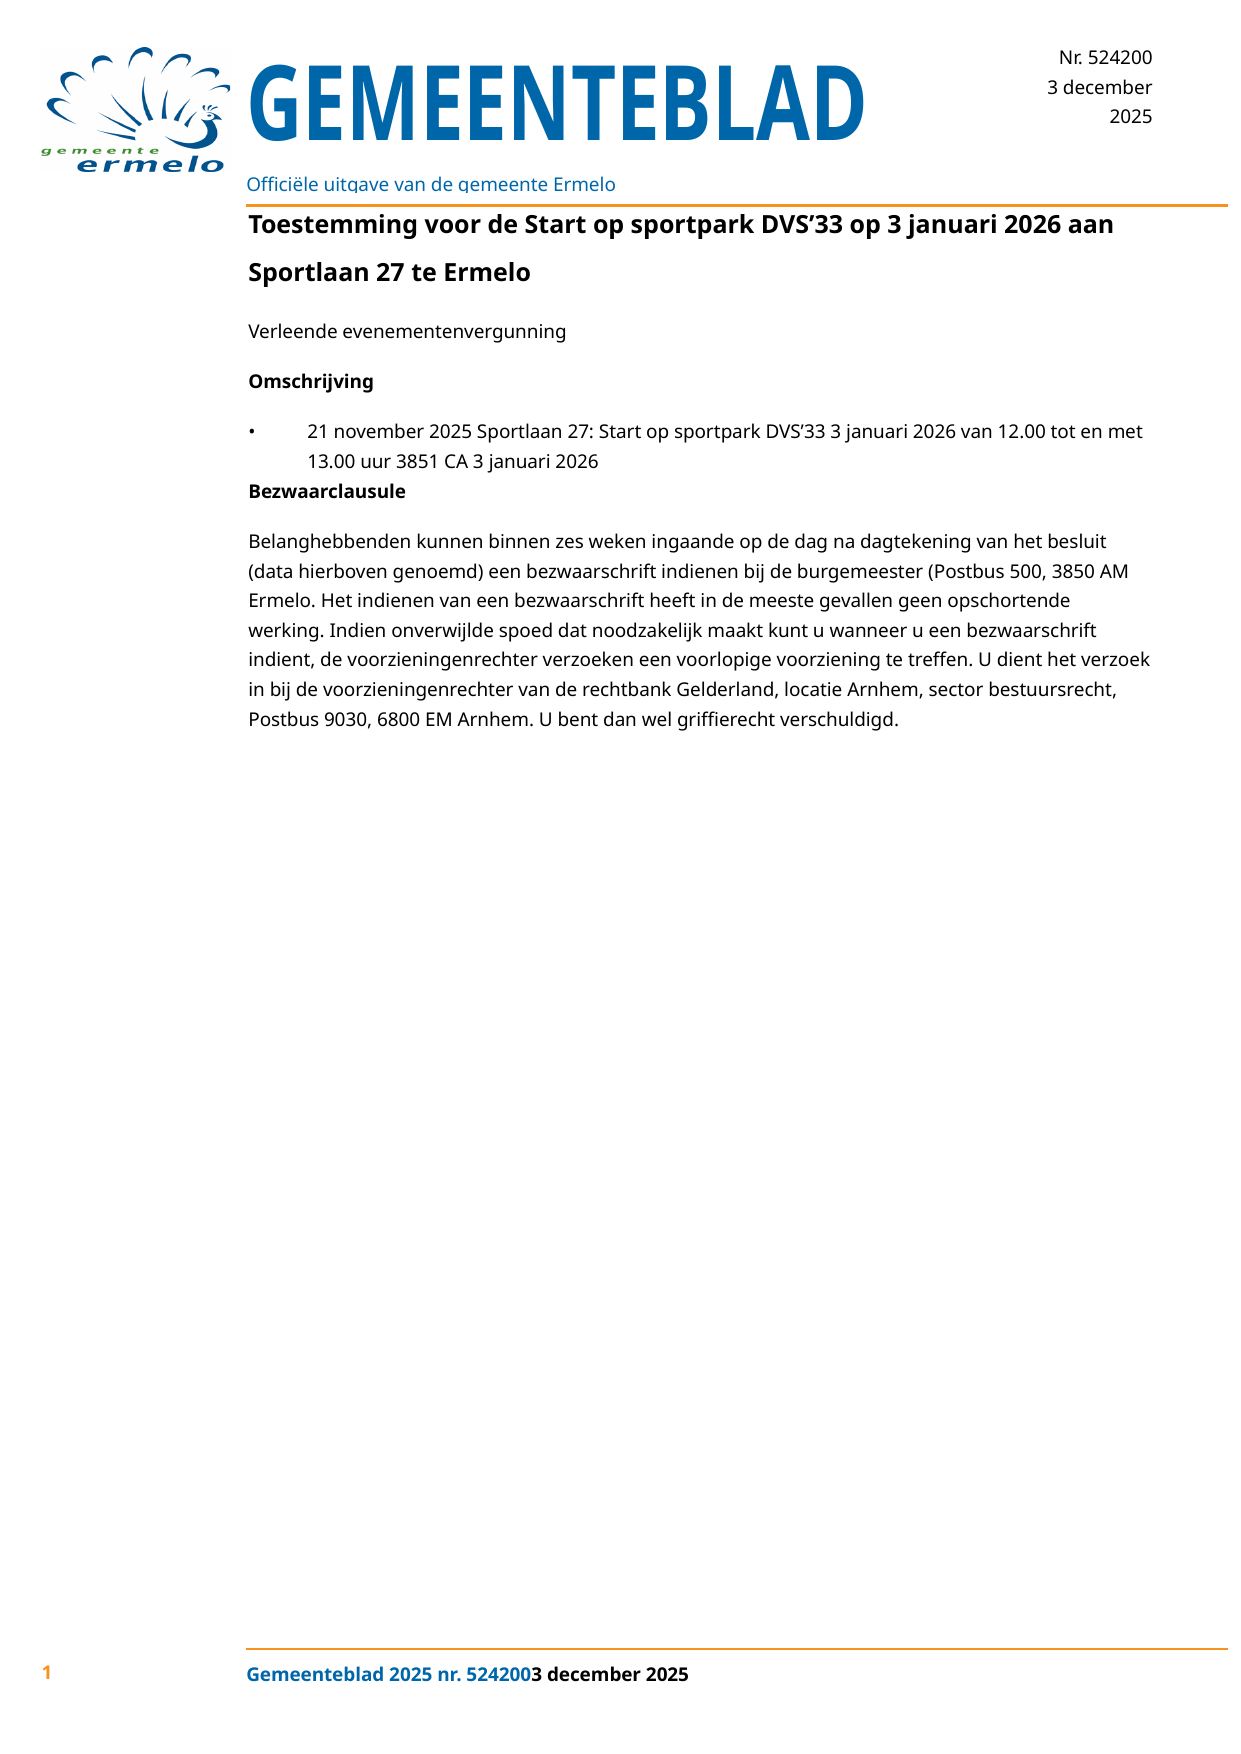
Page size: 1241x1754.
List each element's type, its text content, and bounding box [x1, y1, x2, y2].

text Toestemming voor de Start op sportpark DVS’33 op 3 januari 2026 aan Sportlaan 27 te Ermelo [248, 207, 1152, 288]
picture [41, 47, 231, 172]
list 21 november 2025 Sportlaan 27: Start op sportpark DVS’33 3 januari 2026 van 12.00 tot en met 13.00 uur 3851 CA 3 januari 2026 [248, 419, 1152, 474]
text Omschrijving [248, 368, 1152, 394]
text Belanghebbenden kunnen binnen zes weken ingaande op de dag na dagtekening van het besluit (data hierboven genoemd) een bezwaarschrift indienen bij de burgemeester (Postbus 500, 3850 AM Ermelo. Het indienen van een bezwaarschrift heeft in de meeste gevallen geen opschortende werking. Indien onverwijlde spoed dat noodzakelijk maakt kunt u wanneer u een bezwaarschrift indient, de voorzieningenrechter verzoeken een voorlopige voorziening te treffen. U dient het verzoek in bij de voorzieningenrechter van de rechtbank Gelderland, locatie Arnhem, sector bestuursrecht, Postbus 9030, 6800 EM Arnhem. U bent dan wel griffierecht verschuldigd. [248, 528, 1152, 732]
text Bezwaarclausule [248, 478, 1152, 504]
text Verleende evenementenvergunning [248, 318, 1152, 344]
